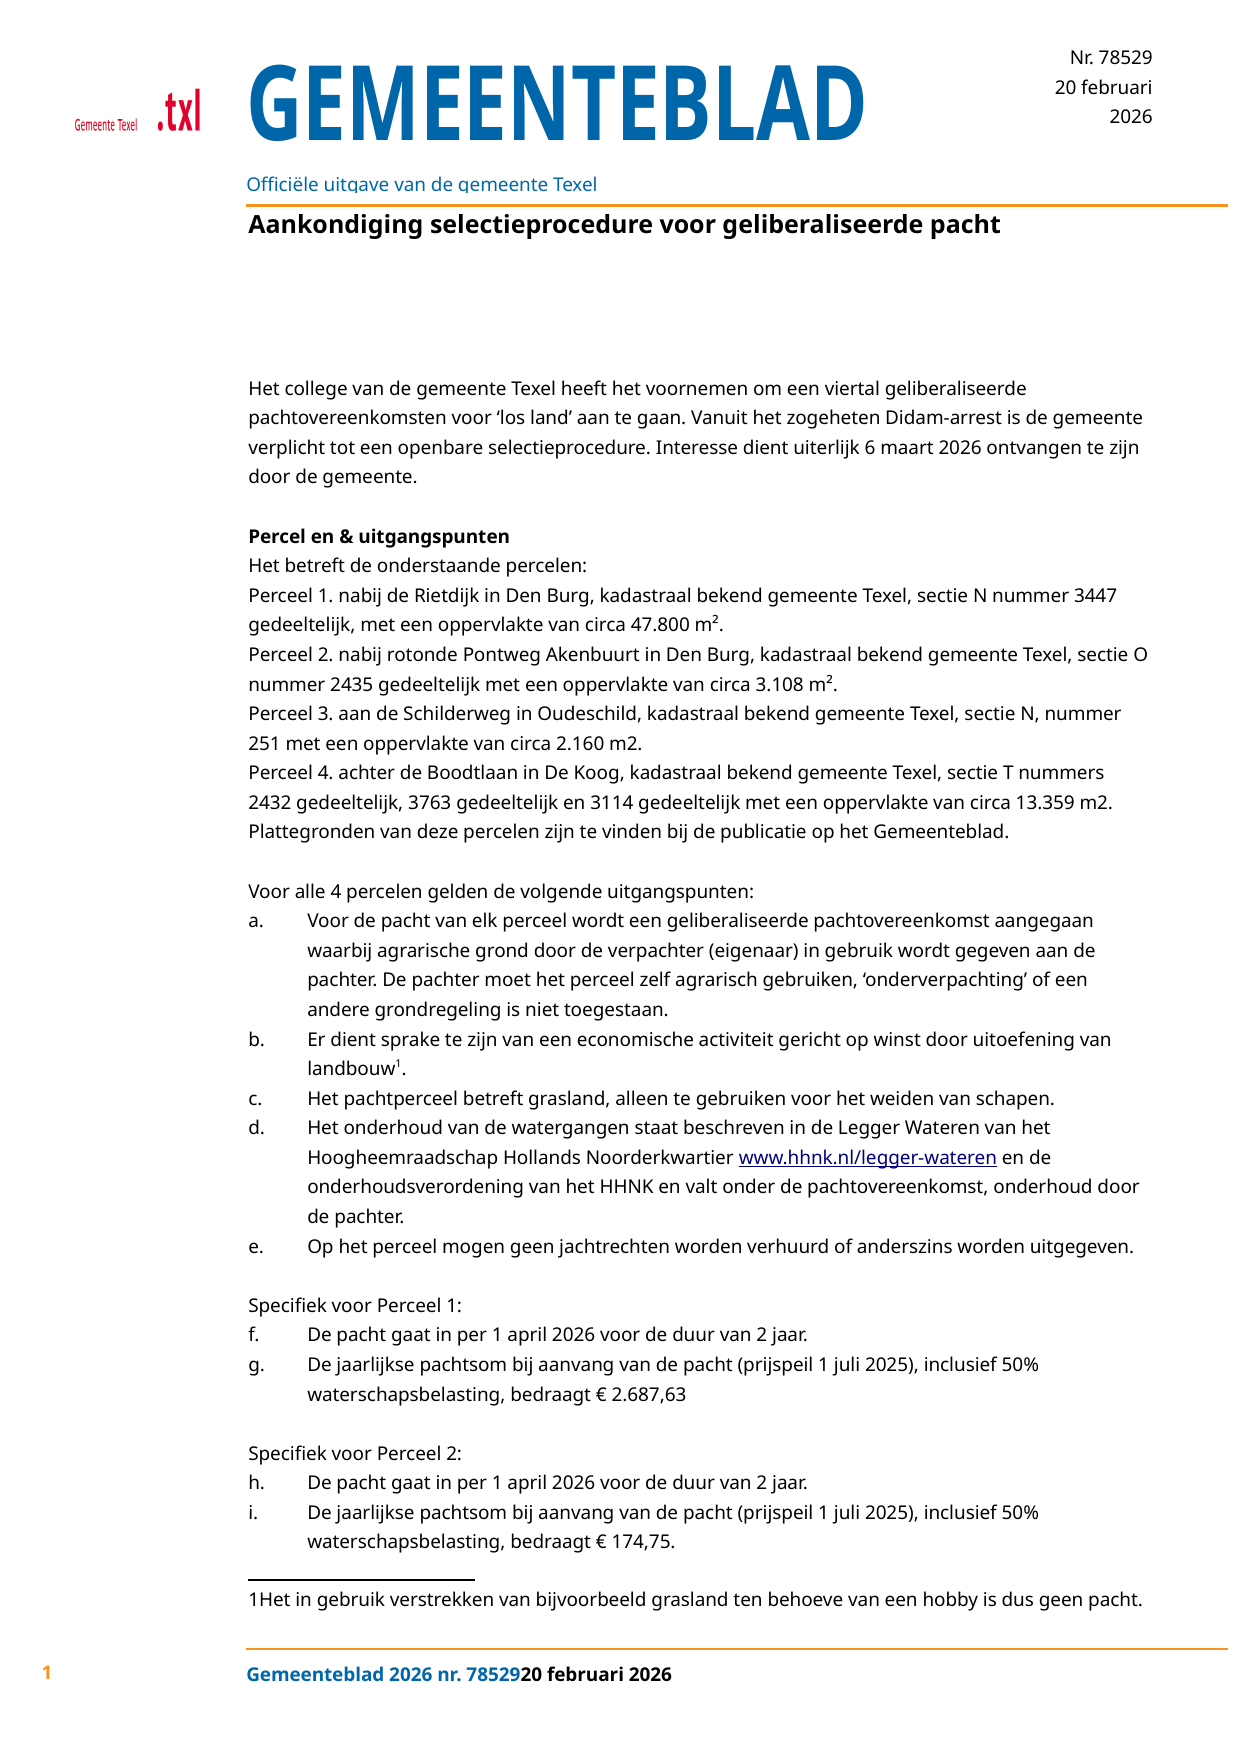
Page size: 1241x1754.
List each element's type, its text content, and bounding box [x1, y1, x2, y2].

text Perceel 1. nabij de Rietdijk in Den Burg, kadastraal bekend gemeente Texel, sectie N nummer 3447 gedeeltelijk, met een oppervlakte van circa 47.800 m². [248, 582, 1152, 637]
text Het college van de gemeente Texel heeft het voornemen om een viertal geliberaliseerde pachtovereenkomsten voor ‘los land’ aan te gaan. Vanuit het zogeheten Didam-arrest is de gemeente verplicht tot een openbare selectieprocedure. Interesse dient uiterlijk 6 maart 2026 ontvangen te zijn door de gemeente. [248, 375, 1152, 489]
text Perceel 3. aan de Schilderweg in Oudeschild, kadastraal bekend gemeente Texel, sectie N, nummer 251 met een oppervlakte van circa 2.160 m2. [248, 700, 1152, 756]
list De pacht gaat in per 1 april 2026 voor de duur van 2 jaar. [248, 1322, 1152, 1347]
text Plattegronden van deze percelen zijn te vinden bij de publicatie op het Gemeenteblad. [248, 819, 1152, 844]
list Voor de pacht van elk perceel wordt een geliberaliseerde pachtovereenkomst aangegaan waarbij agrarische grond door de verpachter (eigenaar) in gebruik wordt gegeven aan de pachter. De pachter moet het perceel zelf agrarisch gebruiken, ‘onderverpachting’ of een andere grondregeling is niet toegestaan. [248, 907, 1152, 1022]
text Specifiek voor Perceel 1: [248, 1292, 1152, 1318]
list Op het perceel mogen geen jachtrechten worden verhuurd of anderszins worden uitgegeven. [248, 1233, 1152, 1258]
text Voor alle 4 percelen gelden de volgende uitgangspunten: [248, 878, 1152, 903]
list Het onderhoud van de watergangen staat beschreven in de Legger Wateren van het Hoogheemraadschap Hollands Noorderkwartier www.hhnk.nl/legger-wateren en de onderhoudsverordening van het HHNK en valt onder de pachtovereenkomst, onderhoud door de pachter. [248, 1114, 1152, 1229]
text Percel en & uitgangspunten [248, 523, 1152, 548]
list De pacht gaat in per 1 april 2026 voor de duur van 2 jaar. [248, 1469, 1152, 1495]
text Perceel 4. achter de Boodtlaan in De Koog, kadastraal bekend gemeente Texel, sectie T nummers 2432 gedeeltelijk, 3763 gedeeltelijk en 3114 gedeeltelijk met een oppervlakte van circa 13.359 m2. [248, 759, 1152, 815]
list De jaarlijkse pachtsom bij aanvang van de pacht (prijspeil 1 juli 2025), inclusief 50% waterschapsbelasting, bedraagt € 2.687,63 [248, 1351, 1152, 1406]
list Het in gebruik verstrekken van bijvoorbeeld grasland ten behoeve van een hobby is dus geen pacht. [248, 1586, 1152, 1612]
text Aankondiging selectieprocedure voor geliberaliseerde pacht [248, 207, 1152, 241]
text Het betreft de onderstaande percelen: [248, 552, 1152, 578]
list De jaarlijkse pachtsom bij aanvang van de pacht (prijspeil 1 juli 2025), inclusief 50% waterschapsbelasting, bedraagt € 174,75. [248, 1499, 1152, 1554]
picture [41, 47, 231, 172]
text Perceel 2. nabij rotonde Pontweg Akenbuurt in Den Burg, kadastraal bekend gemeente Texel, sectie O nummer 2435 gedeeltelijk met een oppervlakte van circa 3.108 m². [248, 641, 1152, 696]
text Specifiek voor Perceel 2: [248, 1440, 1152, 1466]
list Er dient sprake te zijn van een economische activiteit gericht op winst door uitoefening van landbouw. [248, 1026, 1152, 1081]
list Het pachtperceel betreft grasland, alleen te gebruiken voor het weiden van schapen. [248, 1085, 1152, 1111]
